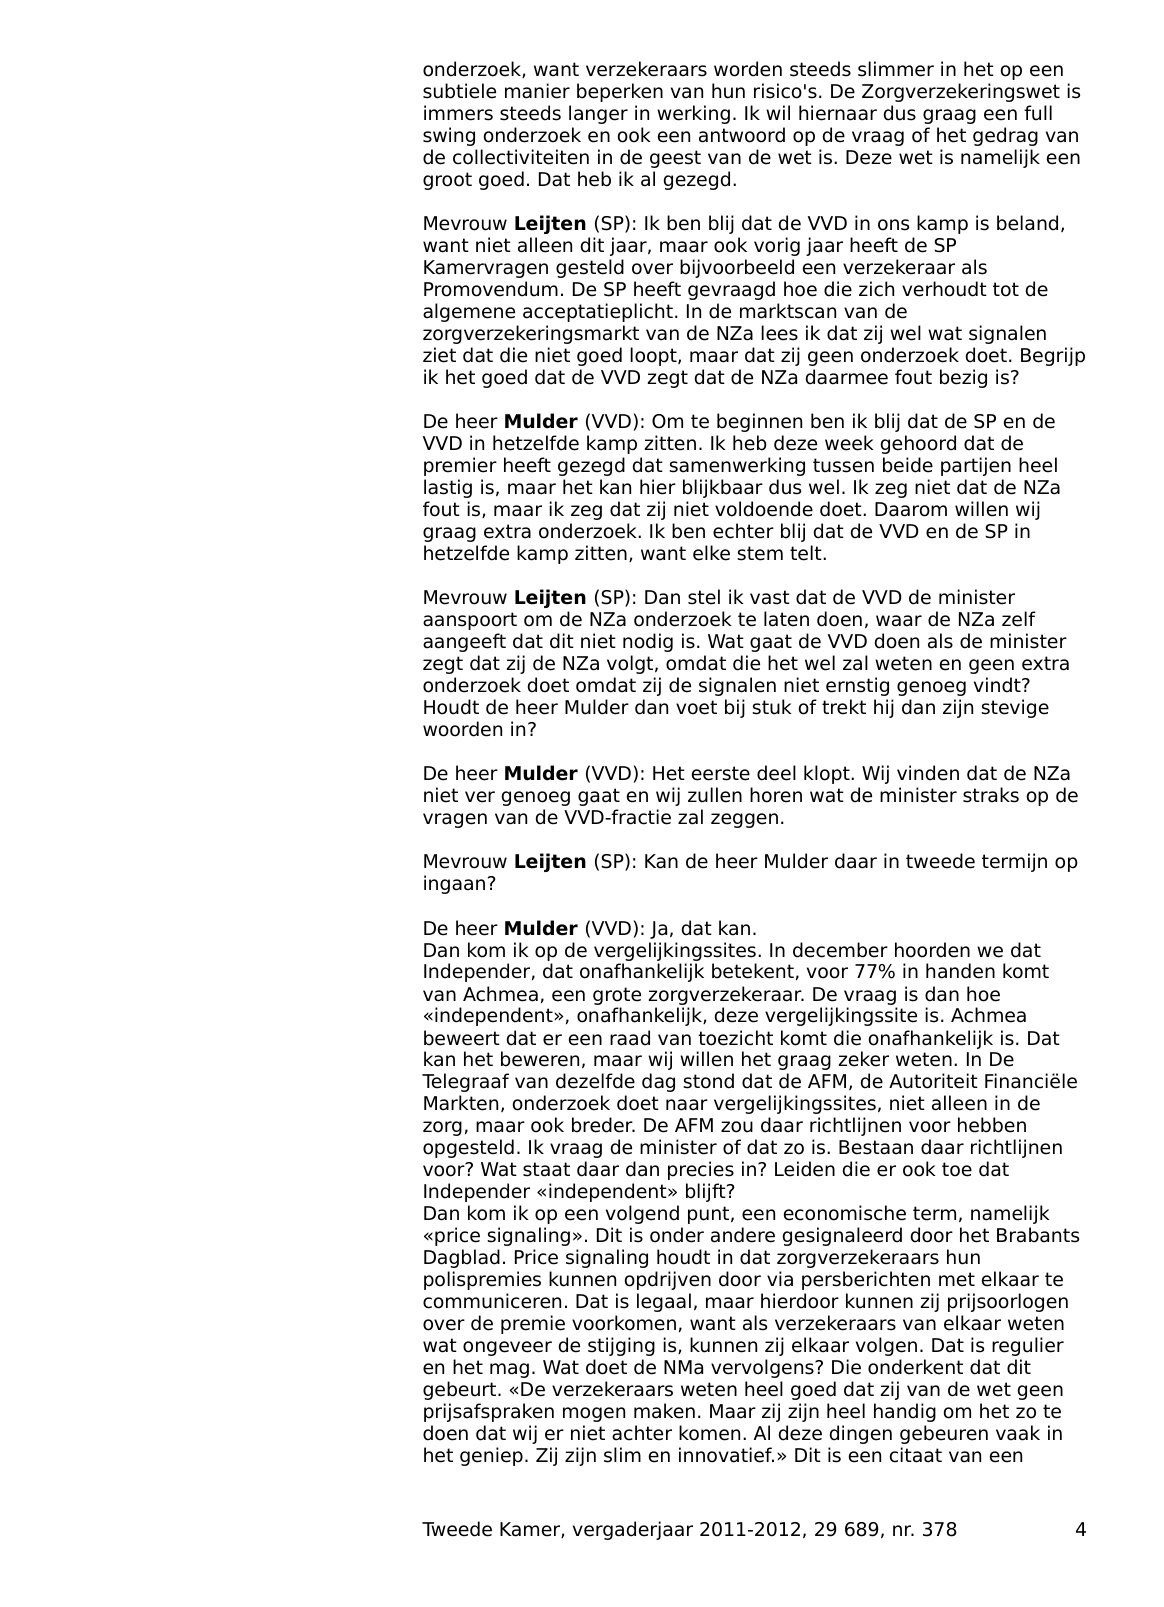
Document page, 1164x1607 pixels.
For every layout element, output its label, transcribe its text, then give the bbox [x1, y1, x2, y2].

text De heer Mulder (VVD): Om te beginnen ben ik blij dat de SP en de VVD in hetzelfde kamp zitten. Ik heb deze week gehoord dat de premier heeft gezegd dat samenwerking tussen beide partijen heel lastig is, maar het kan hier blijkbaar dus wel. Ik zeg niet dat de NZa fout is, maar ik zeg dat zij niet voldoende doet. Daarom willen wij graag extra onderzoek. Ik ben echter blij dat de VVD en de SP in hetzelfde kamp zitten, want elke stem telt. [422, 411, 1087, 565]
text Mevrouw Leijten (SP): Ik ben blij dat de VVD in ons kamp is beland, want niet alleen dit jaar, maar ook vorig jaar heeft de SP Kamervragen gesteld over bijvoorbeeld een verzekeraar als Promovendum. De SP heeft gevraagd hoe die zich verhoudt tot de algemene acceptatieplicht. In de marktscan van de zorgverzekeringsmarkt van de NZa lees ik dat zij wel wat signalen ziet dat die niet goed loopt, maar dat zij geen onderzoek doet. Begrijp ik het goed dat de VVD zegt dat de NZa daarmee fout bezig is? [422, 213, 1087, 389]
text Dan kom ik op de vergelijkingssites. In december hoorden we dat Independer, dat onafhankelijk betekent, voor 77% in handen komt van Achmea, een grote zorgverzekeraar. De vraag is dan hoe «independent», onafhankelijk, deze vergelijkingssite is. Achmea beweert dat er een raad van toezicht komt die onafhankelijk is. Dat kan het beweren, maar wij willen het graag zeker weten. In De Telegraaf van dezelfde dag stond dat de AFM, de Autoriteit Financiële Markten, onderzoek doet naar vergelijkingssites, niet alleen in de zorg, maar ook breder. De AFM zou daar richtlijnen voor hebben opgesteld. Ik vraag de minister of dat zo is. Bestaan daar richtlijnen voor? Wat staat daar dan precies in? Leiden die er ook toe dat Independer «independent» blijft? [422, 939, 1087, 1203]
text Dan kom ik op een volgend punt, een economische term, namelijk «price signaling». Dit is onder andere gesignaleerd door het Brabants Dagblad. Price signaling houdt in dat zorgverzekeraars hun polispremies kunnen opdrijven door via persberichten met elkaar te communiceren. Dat is legaal, maar hierdoor kunnen zij prijsoorlogen over de premie voorkomen, want als verzekeraars van elkaar weten wat ongeveer de stijging is, kunnen zij elkaar volgen. Dat is regulier en het mag. Wat doet de NMa vervolgens? Die onderkent dat dit gebeurt. «De verzekeraars weten heel goed dat zij van de wet geen prijsafspraken mogen maken. Maar zij zijn heel handig om het zo te doen dat wij er niet achter komen. Al deze dingen gebeuren vaak in het geniep. Zij zijn slim en innovatief.» Dit is een citaat van een [422, 1203, 1087, 1467]
text Mevrouw Leijten (SP): Dan stel ik vast dat de VVD de minister aanspoort om de NZa onderzoek te laten doen, waar de NZa zelf aangeeft dat dit niet nodig is. Wat gaat de VVD doen als de minister zegt dat zij de NZa volgt, omdat die het wel zal weten en geen extra onderzoek doet omdat zij de signalen niet ernstig genoeg vindt? Houdt de heer Mulder dan voet bij stuk of trekt hij dan zijn stevige woorden in? [422, 587, 1087, 741]
text De heer Mulder (VVD): Het eerste deel klopt. Wij vinden dat de NZa niet ver genoeg gaat en wij zullen horen wat de minister straks op de vragen van de VVD-fractie zal zeggen. [422, 763, 1087, 829]
text onderzoek, want verzekeraars worden steeds slimmer in het op een subtiele manier beperken van hun risico's. De Zorgverzekeringswet is immers steeds langer in werking. Ik wil hiernaar dus graag een full swing onderzoek en ook een antwoord op de vraag of het gedrag van de collectiviteiten in de geest van de wet is. Deze wet is namelijk een groot goed. Dat heb ik al gezegd. [422, 59, 1087, 191]
text Mevrouw Leijten (SP): Kan de heer Mulder daar in tweede termijn op ingaan? [422, 851, 1087, 895]
text De heer Mulder (VVD): Ja, dat kan. [422, 917, 1087, 939]
